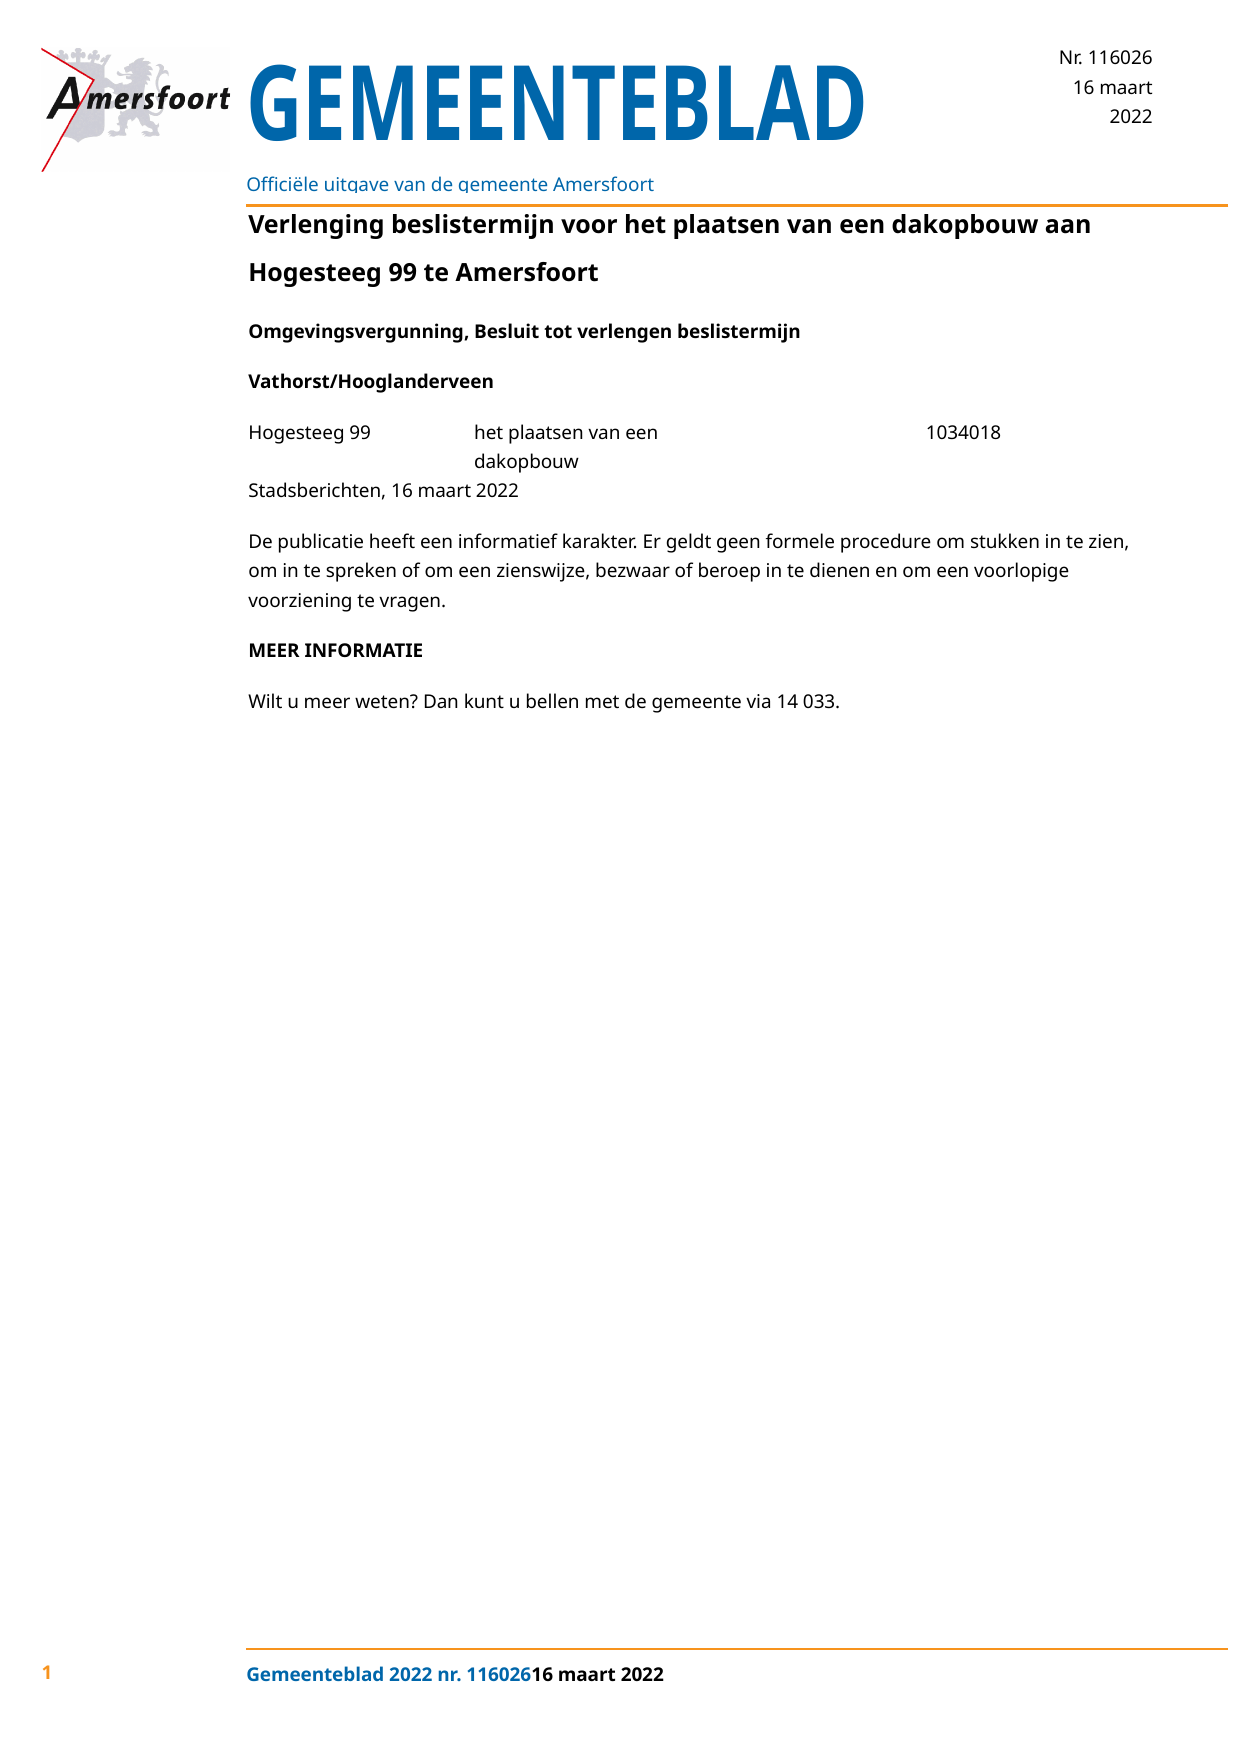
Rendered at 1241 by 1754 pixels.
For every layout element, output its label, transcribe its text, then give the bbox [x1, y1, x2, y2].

text Omgevingsvergunning, Besluit tot verlengen beslistermijn [248, 318, 1152, 344]
text Wilt u meer weten? Dan kunt u bellen met de gemeente via 14 033. [248, 688, 1152, 713]
table_header het plaatsen van een dakopbouw [474, 419, 700, 474]
table_header 1034018 [926, 419, 1152, 474]
table_header [700, 419, 926, 474]
text Vathorst/Hooglanderveen [248, 368, 1152, 394]
text Stadsberichten, 16 maart 2022 [248, 477, 1152, 503]
picture [41, 47, 231, 172]
table_header Hogesteeg 99 [248, 419, 474, 474]
text Verlenging beslistermijn voor het plaatsen van een dakopbouw aan Hogesteeg 99 te Amersfoort [248, 207, 1152, 288]
text De publicatie heeft een informatief karakter. Er geldt geen formele procedure om stukken in te zien, om in te spreken of om een zienswijze, bezwaar of beroep in te dienen en om een voorlopige voorziening te vragen. [248, 528, 1152, 613]
text MEER INFORMATIE [248, 637, 1152, 663]
